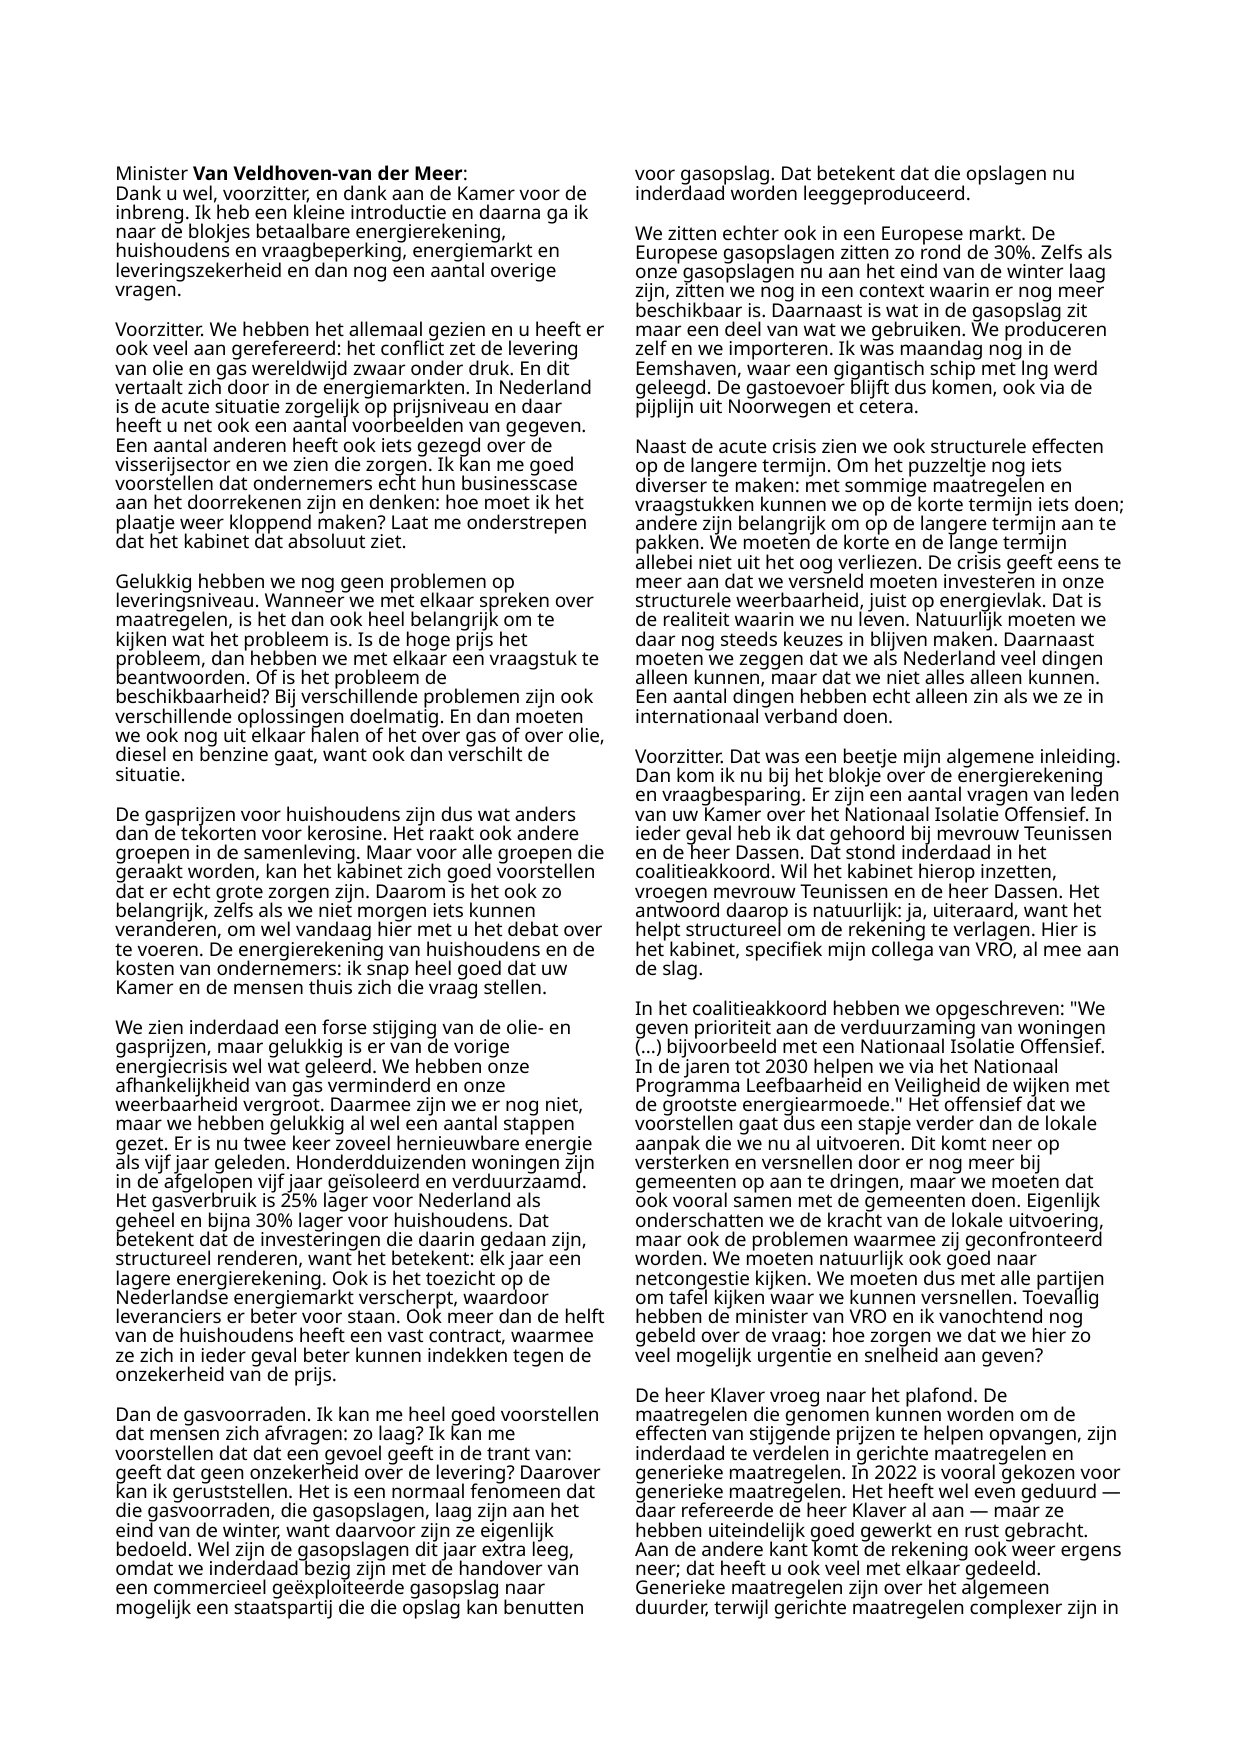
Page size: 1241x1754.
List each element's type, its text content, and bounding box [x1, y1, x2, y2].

text voor gasopslag. Dat betekent dat die opslagen nu inderdaad worden leeggeproduceerd. [635, 165, 1125, 204]
text Voorzitter. We hebben het allemaal gezien en u heeft er ook veel aan gerefereerd: het conflict zet de levering van olie en gas wereldwijd zwaar onder druk. En dit vertaalt zich door in de energiemarkten. In Nederland is de acute situatie zorgelijk op prijsniveau en daar heeft u net ook een aantal voorbeelden van gegeven. Een aantal anderen heeft ook iets gezegd over de visserijsector en we zien die zorgen. Ik kan me goed voorstellen dat ondernemers echt hun businesscase aan het doorrekenen zijn en denken: hoe moet ik het plaatje weer kloppend maken? Laat me onderstrepen dat het kabinet dat absoluut ziet. [115, 321, 605, 552]
text Naast de acute crisis zien we ook structurele effecten op de langere termijn. Om het puzzeltje nog iets diverser te maken: met sommige maatregelen en vraagstukken kunnen we op de korte termijn iets doen; andere zijn belangrijk om op de langere termijn aan te pakken. We moeten de korte en de lange termijn allebei niet uit het oog verliezen. De crisis geeft eens te meer aan dat we versneld moeten investeren in onze structurele weerbaarheid, juist op energievlak. Dat is de realiteit waarin we nu leven. Natuurlijk moeten we daar nog steeds keuzes in blijven maken. Daarnaast moeten we zeggen dat we als Nederland veel dingen alleen kunnen, maar dat we niet alles alleen kunnen. Een aantal dingen hebben echt alleen zin als we ze in internationaal verband doen. [635, 438, 1125, 727]
text Minister Van Veldhoven-van der Meer: [115, 165, 605, 184]
text Dank u wel, voorzitter, en dank aan de Kamer voor de inbreng. Ik heb een kleine introductie en daarna ga ik naar de blokjes betaalbare energierekening, huishoudens en vraagbeperking, energiemarkt en leveringszekerheid en dan nog een aantal overige vragen. [115, 184, 605, 300]
text Voorzitter. Dat was een beetje mijn algemene inleiding. Dan kom ik nu bij het blokje over de energierekening en vraagbesparing. Er zijn een aantal vragen van leden van uw Kamer over het Nationaal Isolatie Offensief. In ieder geval heb ik dat gehoord bij mevrouw Teunissen en de heer Dassen. Dat stond inderdaad in het coalitieakkoord. Wil het kabinet hierop inzetten, vroegen mevrouw Teunissen en de heer Dassen. Het antwoord daarop is natuurlijk: ja, uiteraard, want het helpt structureel om de rekening te verlagen. Hier is het kabinet, specifiek mijn collega van VRO, al mee aan de slag. [635, 748, 1125, 979]
text De gasprijzen voor huishoudens zijn dus wat anders dan de tekorten voor kerosine. Het raakt ook andere groepen in de samenleving. Maar voor alle groepen die geraakt worden, kan het kabinet zich goed voorstellen dat er echt grote zorgen zijn. Daarom is het ook zo belangrijk, zelfs als we niet morgen iets kunnen veranderen, om wel vandaag hier met u het debat over te voeren. De energierekening van huishoudens en de kosten van ondernemers: ik snap heel goed dat uw Kamer en de mensen thuis zich die vraag stellen. [115, 806, 605, 998]
text Gelukkig hebben we nog geen problemen op leveringsniveau. Wanneer we met elkaar spreken over maatregelen, is het dan ook heel belangrijk om te kijken wat het probleem is. Is de hoge prijs het probleem, dan hebben we met elkaar een vraagstuk te beantwoorden. Of is het probleem de beschikbaarheid? Bij verschillende problemen zijn ook verschillende oplossingen doelmatig. En dan moeten we ook nog uit elkaar halen of het over gas of over olie, diesel en benzine gaat, want ook dan verschilt de situatie. [115, 573, 605, 785]
text Dan de gasvoorraden. Ik kan me heel goed voorstellen dat mensen zich afvragen: zo laag? Ik kan me voorstellen dat dat een gevoel geeft in de trant van: geeft dat geen onzekerheid over de levering? Daarover kan ik geruststellen. Het is een normaal fenomeen dat die gasvoorraden, die gasopslagen, laag zijn aan het eind van de winter, want daarvoor zijn ze eigenlijk bedoeld. Wel zijn de gasopslagen dit jaar extra leeg, omdat we inderdaad bezig zijn met de handover van een commercieel geëxploiteerde gasopslag naar mogelijk een staatspartij die die opslag kan benutten [115, 1406, 605, 1618]
text De heer Klaver vroeg naar het plafond. De maatregelen die genomen kunnen worden om de effecten van stijgende prijzen te helpen opvangen, zijn inderdaad te verdelen in gerichte maatregelen en generieke maatregelen. In 2022 is vooral gekozen voor generieke maatregelen. Het heeft wel even geduurd — daar refereerde de heer Klaver al aan — maar ze hebben uiteindelijk goed gewerkt en rust gebracht. Aan de andere kant komt de rekening ook weer ergens neer; dat heeft u ook veel met elkaar gedeeld. Generieke maatregelen zijn over het algemeen duurder, terwijl gerichte maatregelen complexer zijn in [635, 1387, 1125, 1618]
text We zitten echter ook in een Europese markt. De Europese gasopslagen zitten zo rond de 30%. Zelfs als onze gasopslagen nu aan het eind van de winter laag zijn, zitten we nog in een context waarin er nog meer beschikbaar is. Daarnaast is wat in de gasopslag zit maar een deel van wat we gebruiken. We produceren zelf en we importeren. Ik was maandag nog in de Eemshaven, waar een gigantisch schip met lng werd geleegd. De gastoevoer blijft dus komen, ook via de pijplijn uit Noorwegen et cetera. [635, 224, 1125, 417]
text We zien inderdaad een forse stijging van de olie- en gasprijzen, maar gelukkig is er van de vorige energiecrisis wel wat geleerd. We hebben onze afhankelijkheid van gas verminderd en onze weerbaarheid vergroot. Daarmee zijn we er nog niet, maar we hebben gelukkig al wel een aantal stappen gezet. Er is nu twee keer zoveel hernieuwbare energie als vijf jaar geleden. Honderdduizenden woningen zijn in de afgelopen vijf jaar geïsoleerd en verduurzaamd. Het gasverbruik is 25% lager voor Nederland als geheel en bijna 30% lager voor huishoudens. Dat betekent dat de investeringen die daarin gedaan zijn, structureel renderen, want het betekent: elk jaar een lagere energierekening. Ook is het toezicht op de Nederlandse energiemarkt verscherpt, waardoor leveranciers er beter voor staan. Ook meer dan de helft van de huishoudens heeft een vast contract, waarmee ze zich in ieder geval beter kunnen indekken tegen de onzekerheid van de prijs. [115, 1019, 605, 1385]
text In het coalitieakkoord hebben we opgeschreven: "We geven prioriteit aan de verduurzaming van woningen (...) bijvoorbeeld met een Nationaal Isolatie Offensief. In de jaren tot 2030 helpen we via het Nationaal Programma Leefbaarheid en Veiligheid de wijken met de grootste energiearmoede." Het offensief dat we voorstellen gaat dus een stapje verder dan de lokale aanpak die we nu al uitvoeren. Dit komt neer op versterken en versnellen door er nog meer bij gemeenten op aan te dringen, maar we moeten dat ook vooral samen met de gemeenten doen. Eigenlijk onderschatten we de kracht van de lokale uitvoering, maar ook de problemen waarmee zij geconfronteerd worden. We moeten natuurlijk ook goed naar netcongestie kijken. We moeten dus met alle partijen om tafel kijken waar we kunnen versnellen. Toevallig hebben de minister van VRO en ik vanochtend nog gebeld over de vraag: hoe zorgen we dat we hier zo veel mogelijk urgentie en snelheid aan geven? [635, 1000, 1125, 1366]
